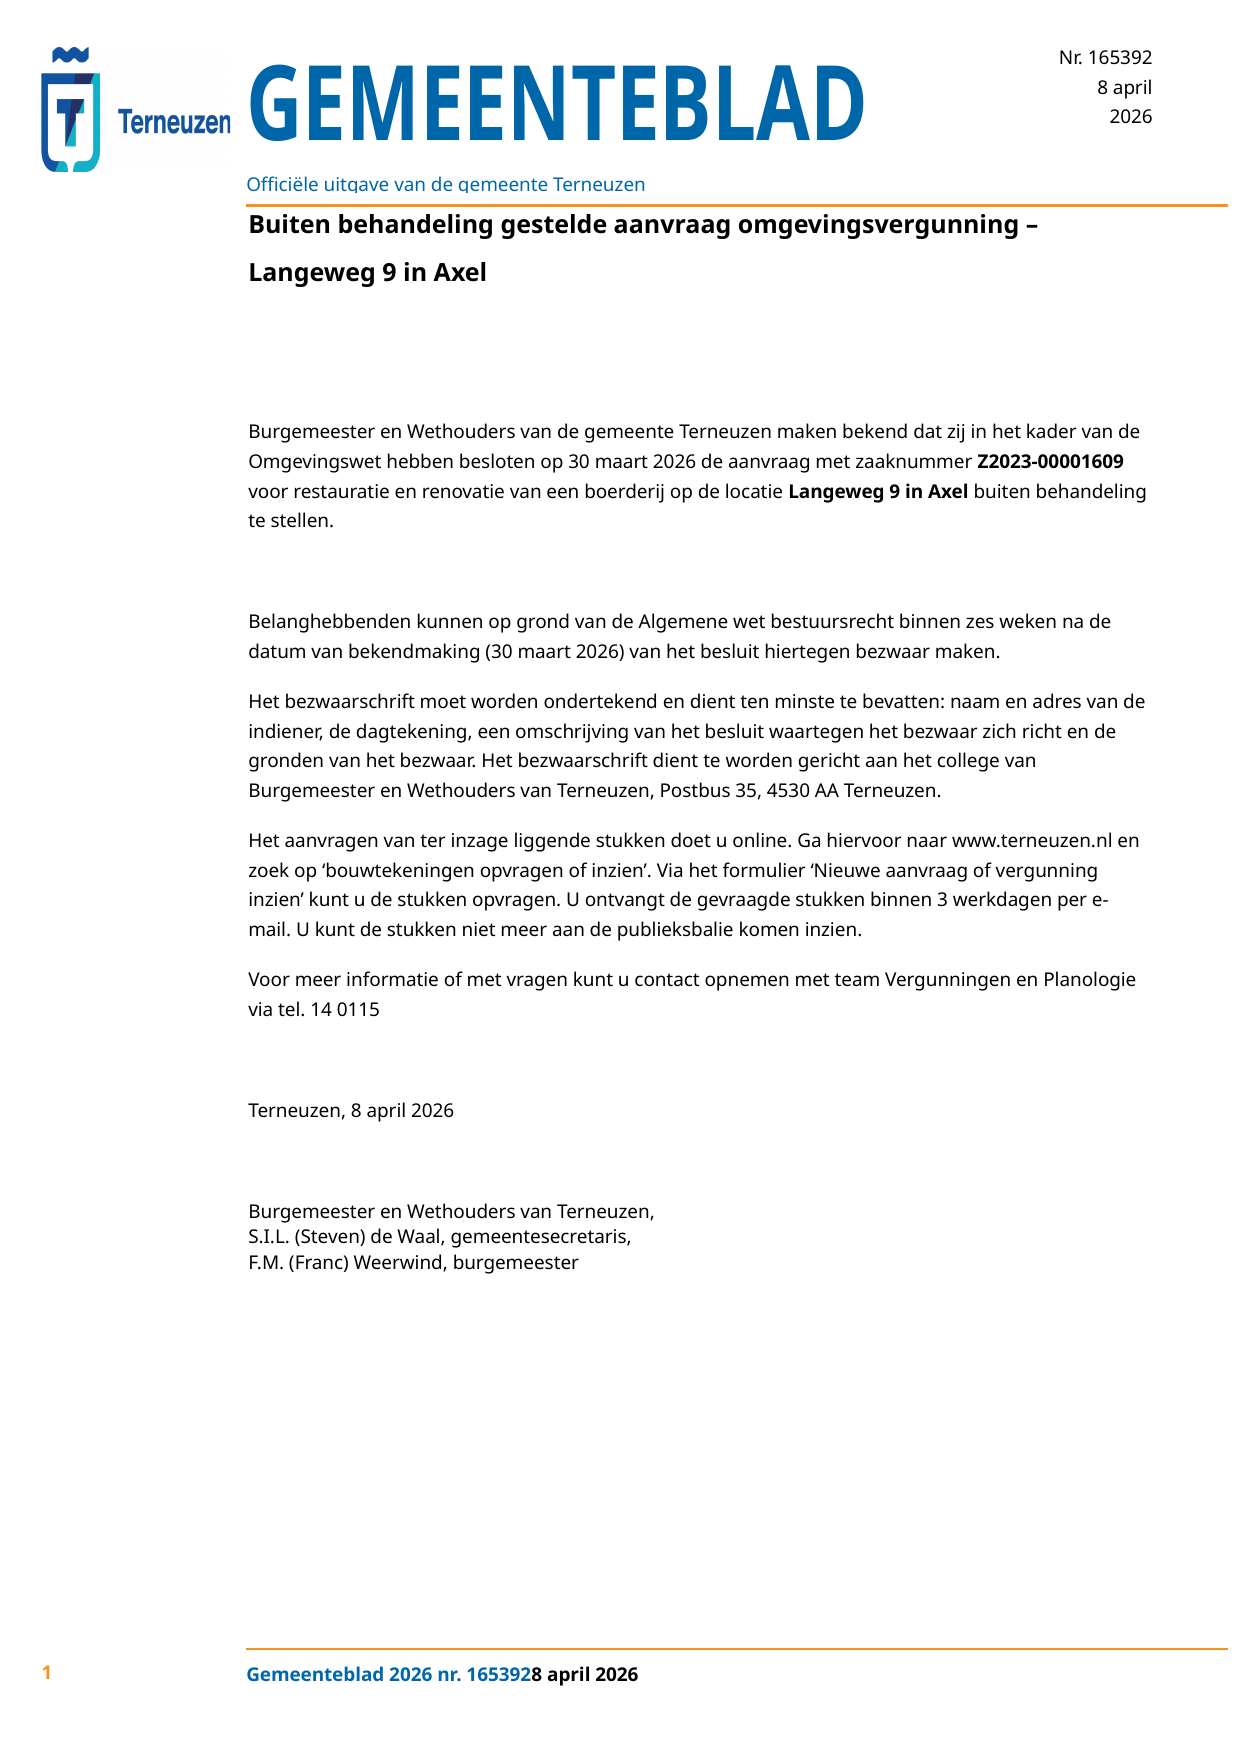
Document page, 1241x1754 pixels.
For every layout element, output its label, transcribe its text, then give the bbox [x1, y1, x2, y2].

table_cell S.I.L. (Steven) de Waal, gemeentesecretaris, [248, 1224, 837, 1249]
table_cell [837, 1224, 1152, 1249]
table_cell F.M. (Franc) Weerwind, burgemeester [248, 1250, 1152, 1275]
text Terneuzen, 8 april 2026 [248, 1097, 1152, 1123]
picture [41, 47, 231, 172]
text Buiten behandeling gestelde aanvraag omgevingsvergunning – Langeweg 9 in Axel [248, 207, 1152, 288]
text Voor meer informatie of met vragen kunt u contact opnemen met team Vergunningen en Planologie via tel. 14 0115 [248, 967, 1152, 1022]
text Belanghebbenden kunnen op grond van de Algemene wet bestuursrecht binnen zes weken na de datum van bekendmaking (30 maart 2026) van het besluit hiertegen bezwaar maken. [248, 608, 1152, 664]
text Het aanvragen van ter inzage liggende stukken doet u online. Ga hiervoor naar www.terneuzen.nl en zoek op ‘bouwtekeningen opvragen of inzien’. Via het formulier ‘Nieuwe aanvraag of vergunning inzien’ kunt u de stukken opvragen. U ontvangt de gevraagde stukken binnen 3 werkdagen per e-mail. U kunt de stukken niet meer aan de publieksbalie komen inzien. [248, 827, 1152, 942]
text Het bezwaarschrift moet worden ondertekend en dient ten minste te bevatten: naam en adres van de indiener, de dagtekening, een omschrijving van het besluit waartegen het bezwaar zich richt en de gronden van het bezwaar. Het bezwaarschrift dient te worden gericht aan het college van Burgemeester en Wethouders van Terneuzen, Postbus 35, 4530 AA Terneuzen. [248, 688, 1152, 803]
table_header Burgemeester en Wethouders van Terneuzen, [248, 1198, 1152, 1224]
text Burgemeester en Wethouders van de gemeente Terneuzen maken bekend dat zij in het kader van de Omgevingswet hebben besloten op 30 maart 2026 de aanvraag met zaaknummer Z2023-00001609 voor restauratie en renovatie van een boerderij op de locatie Langeweg 9 in Axel buiten behandeling te stellen. [248, 419, 1152, 533]
